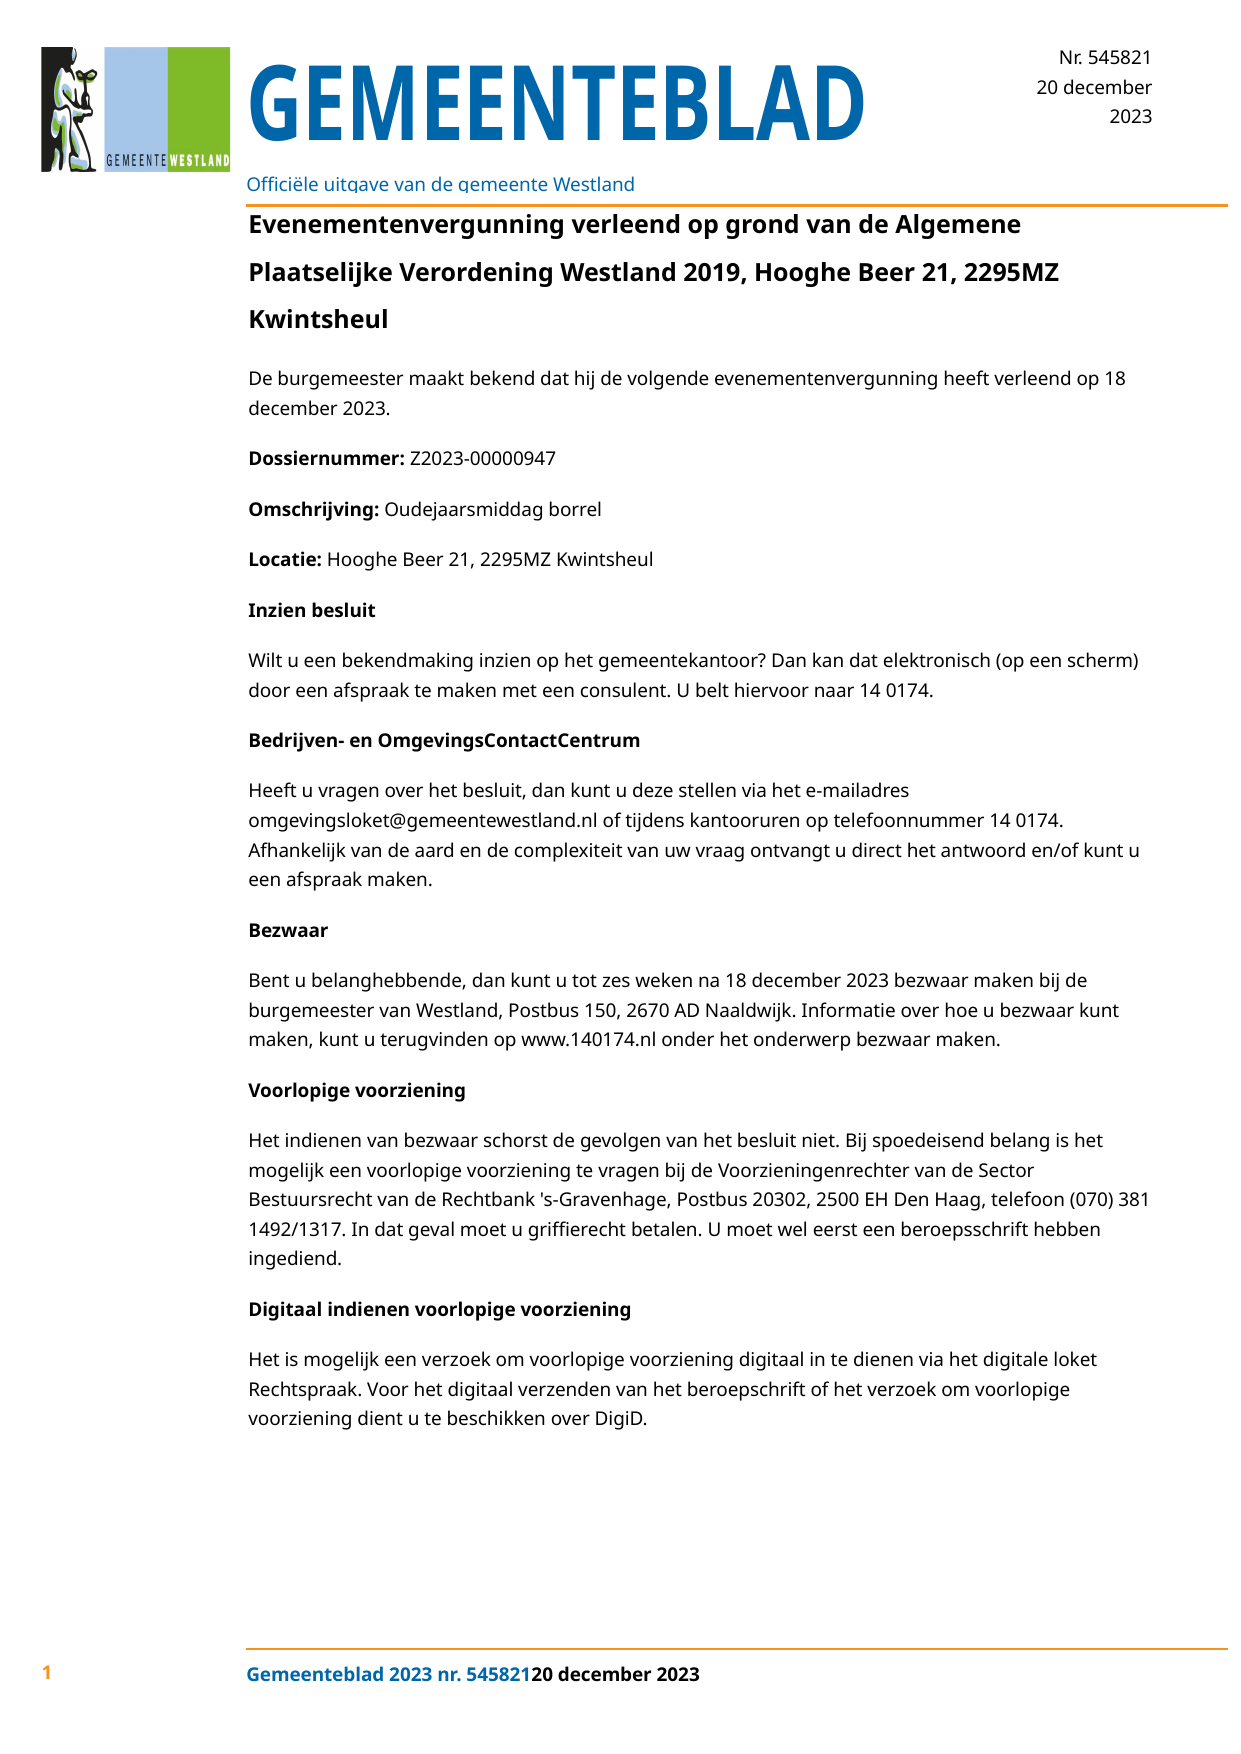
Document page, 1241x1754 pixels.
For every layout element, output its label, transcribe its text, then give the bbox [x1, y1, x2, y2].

text Bezwaar [248, 917, 1152, 942]
text Evenementenvergunning verleend op grond van de Algemene Plaatselijke Verordening Westland 2019, Hooghe Beer 21, 2295MZ Kwintsheul [248, 207, 1152, 336]
text Locatie: Hooghe Beer 21, 2295MZ Kwintsheul [248, 546, 1152, 572]
text Digitaal indienen voorlopige voorziening [248, 1296, 1152, 1322]
text Inzien besluit [248, 597, 1152, 622]
text De burgemeester maakt bekend dat hij de volgende evenementenvergunning heeft verleend op 18 december 2023. [248, 366, 1152, 421]
text Het indienen van bezwaar schorst de gevolgen van het besluit niet. Bij spoedeisend belang is het mogelijk een voorlopige voorziening te vragen bij de Voorzieningenrechter van de Sector Bestuursrecht van de Rechtbank 's-Gravenhage, Postbus 20302, 2500 EH Den Haag, telefoon (070) 381 1492/1317. In dat geval moet u griffierecht betalen. U moet wel eerst een beroepsschrift hebben ingediend. [248, 1127, 1152, 1271]
text Voorlopige voorziening [248, 1077, 1152, 1102]
text Omschrijving: Oudejaarsmiddag borrel [248, 496, 1152, 522]
text Dossiernummer: Z2023-00000947 [248, 446, 1152, 471]
text Bedrijven- en OmgevingsContactCentrum [248, 727, 1152, 753]
picture [41, 47, 231, 172]
text Heeft u vragen over het besluit, dan kunt u deze stellen via het e-mailadres omgevingsloket@gemeentewestland.nl of tijdens kantooruren op telefoonnummer 14 0174. Afhankelijk van de aard en de complexiteit van uw vraag ontvangt u direct het antwoord en/of kunt u een afspraak maken. [248, 778, 1152, 892]
text Bent u belanghebbende, dan kunt u tot zes weken na 18 december 2023 bezwaar maken bij de burgemeester van Westland, Postbus 150, 2670 AD Naaldwijk. Informatie over hoe u bezwaar kunt maken, kunt u terugvinden op www.140174.nl onder het onderwerp bezwaar maken. [248, 967, 1152, 1052]
text Wilt u een bekendmaking inzien op het gemeentekantoor? Dan kan dat elektronisch (op een scherm) door een afspraak te maken met een consulent. U belt hiervoor naar 14 0174. [248, 647, 1152, 702]
text Het is mogelijk een verzoek om voorlopige voorziening digitaal in te dienen via het digitale loket Rechtspraak. Voor het digitaal verzenden van het beroepschrift of het verzoek om voorlopige voorziening dient u te beschikken over DigiD. [248, 1346, 1152, 1431]
